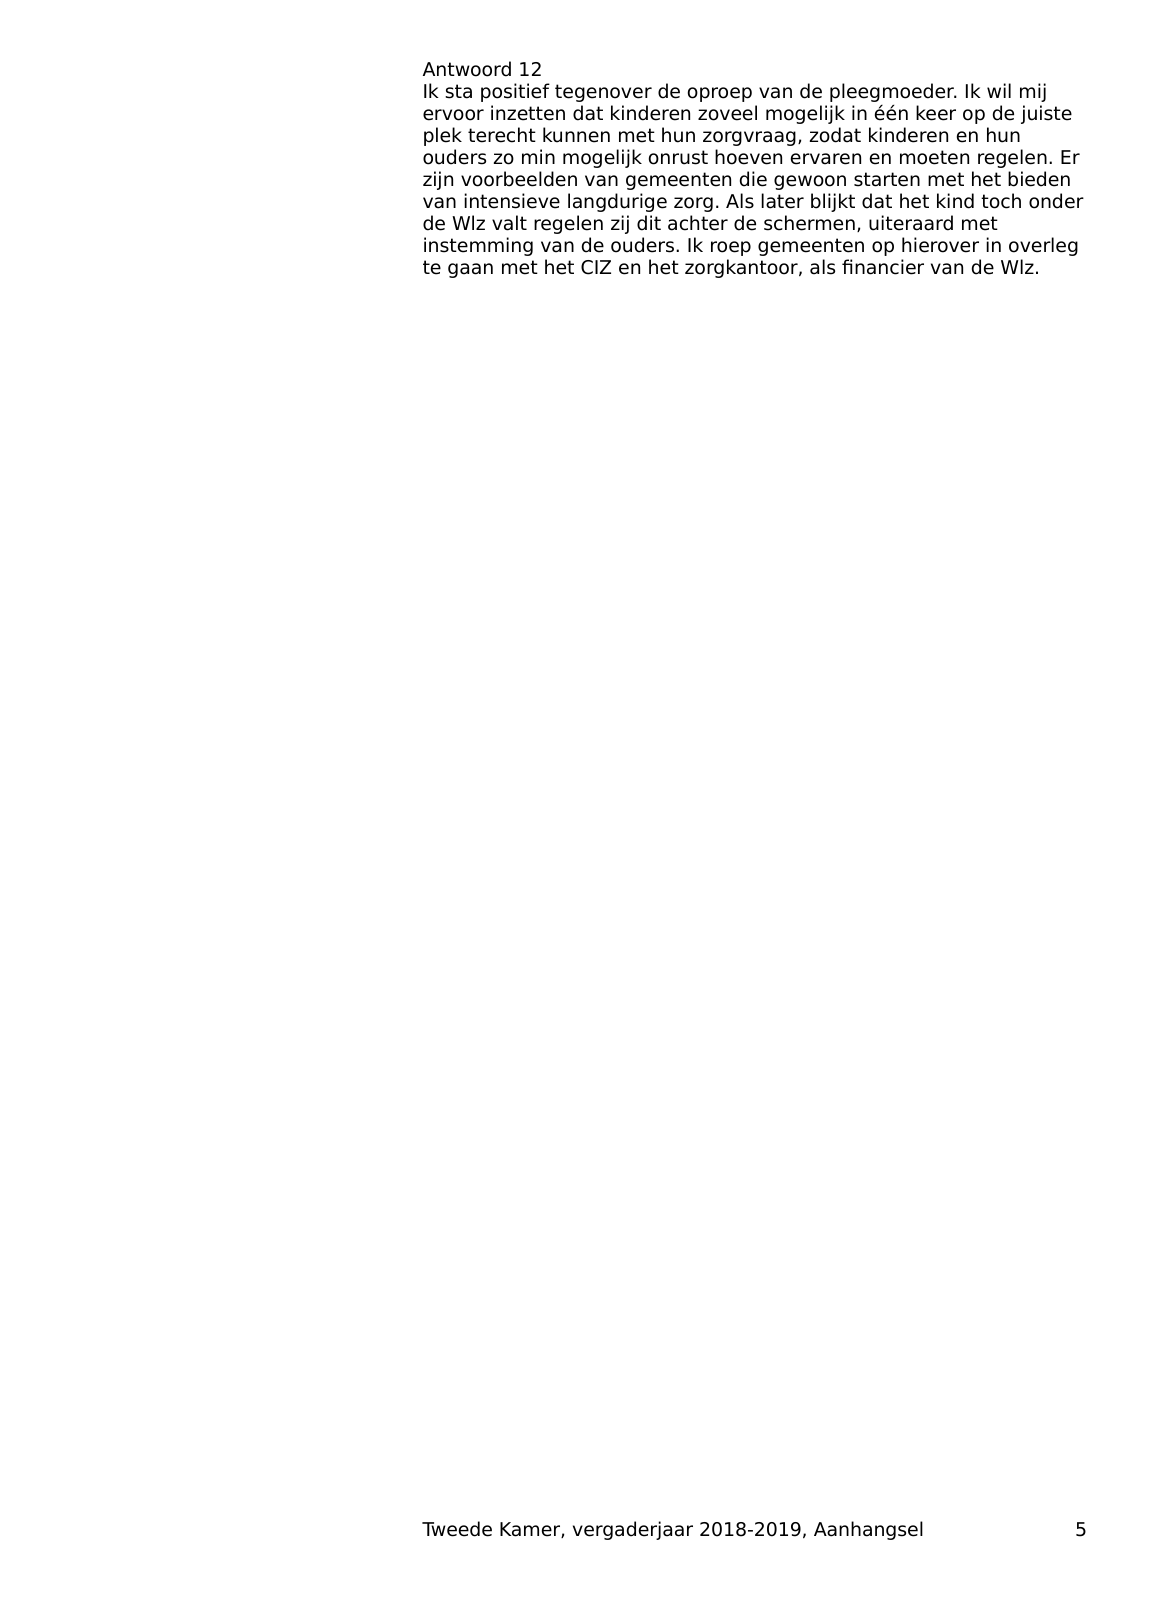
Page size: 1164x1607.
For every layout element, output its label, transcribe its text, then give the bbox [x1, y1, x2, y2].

text Ik sta positief tegenover de oproep van de pleegmoeder. Ik wil mij ervoor inzetten dat kinderen zoveel mogelijk in één keer op de juiste plek terecht kunnen met hun zorgvraag, zodat kinderen en hun ouders zo min mogelijk onrust hoeven ervaren en moeten regelen. Er zijn voorbeelden van gemeenten die gewoon starten met het bieden van intensieve langdurige zorg. Als later blijkt dat het kind toch onder de Wlz valt regelen zij dit achter de schermen, uiteraard met instemming van de ouders. Ik roep gemeenten op hierover in overleg te gaan met het CIZ en het zorgkantoor, als financier van de Wlz. [422, 81, 1087, 279]
text Antwoord 12 [422, 59, 1087, 81]
